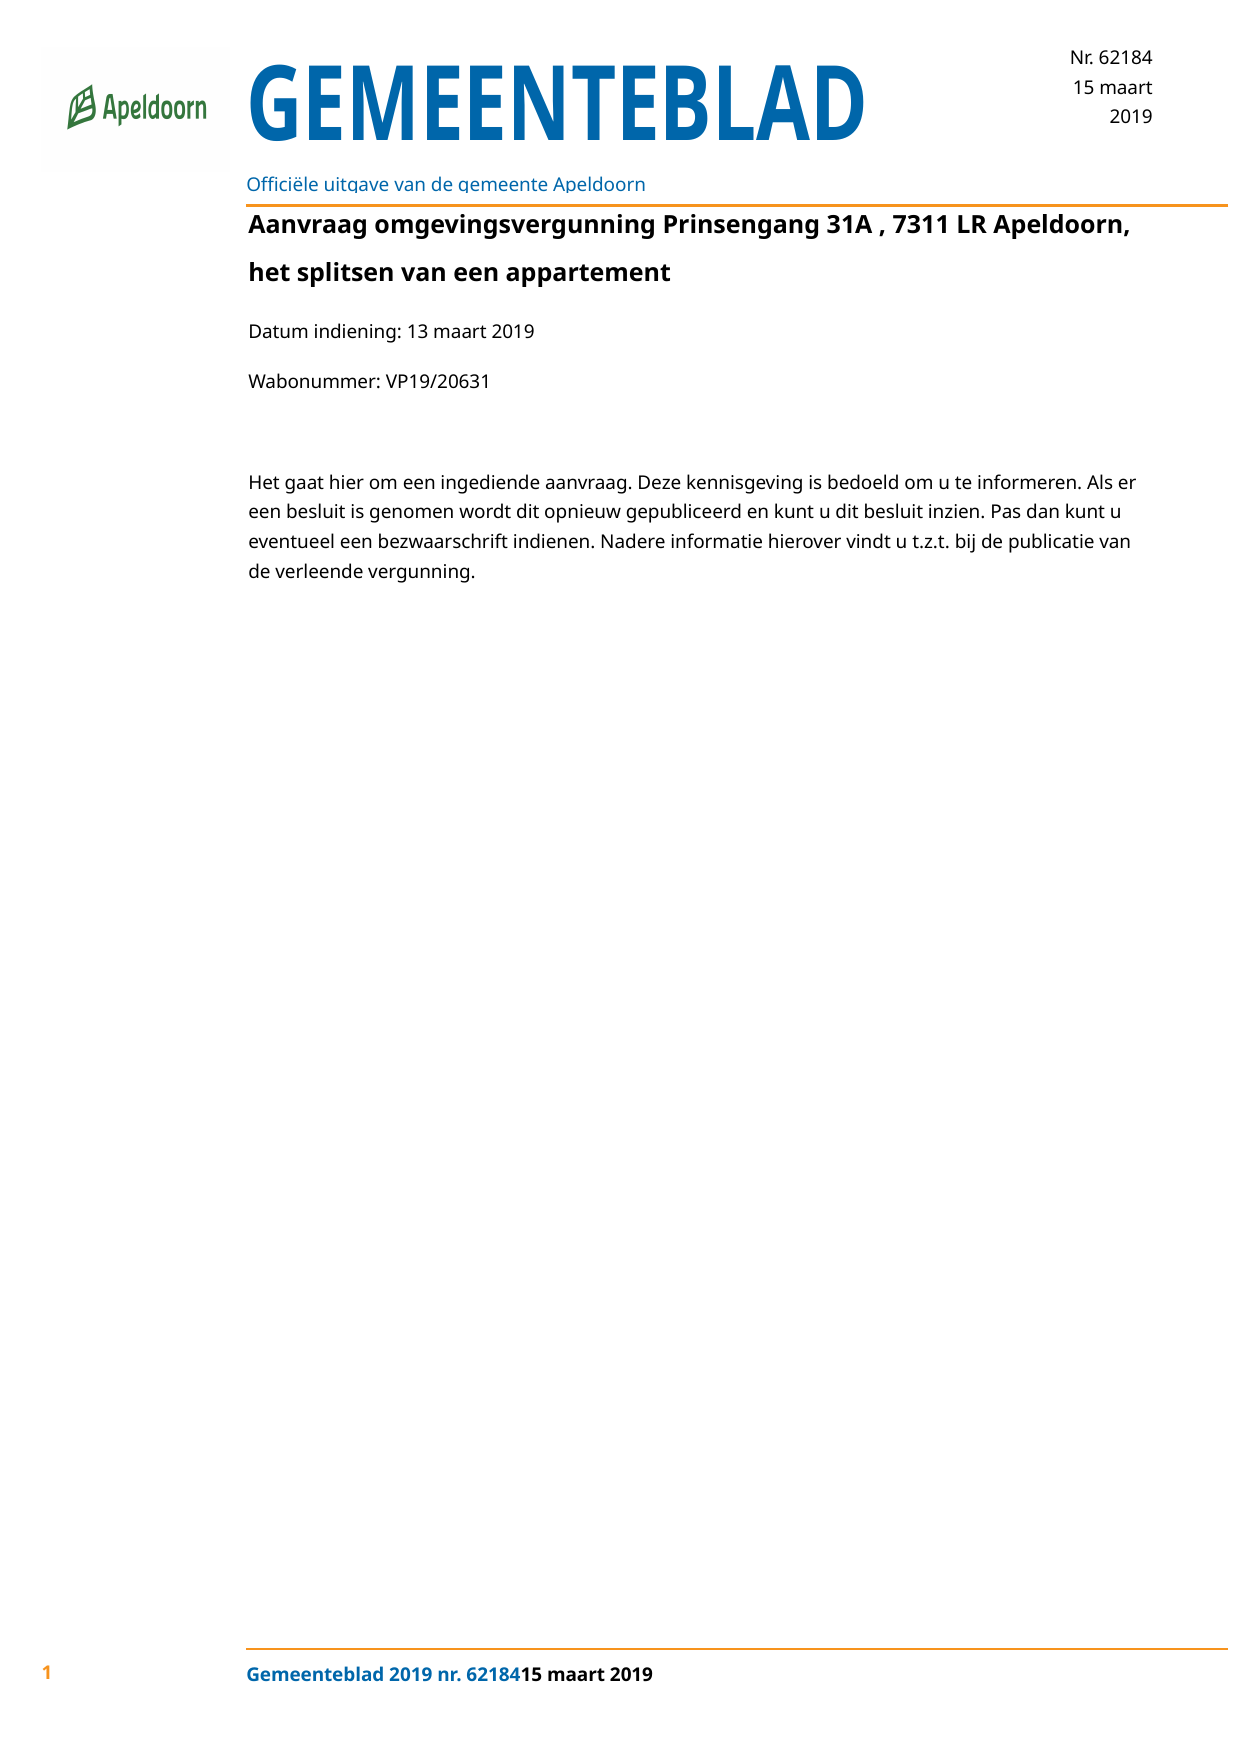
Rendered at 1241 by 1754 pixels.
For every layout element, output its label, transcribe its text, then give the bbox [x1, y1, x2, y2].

text Wabonummer: VP19/20631 [248, 368, 1152, 394]
text Datum indiening: 13 maart 2019 [248, 318, 1152, 344]
picture [41, 47, 231, 172]
text Aanvraag omgevingsvergunning Prinsengang 31A , 7311 LR Apeldoorn, het splitsen van een appartement [248, 207, 1152, 288]
text Het gaat hier om een ingediende aanvraag. Deze kennisgeving is bedoeld om u te informeren. Als er een besluit is genomen wordt dit opnieuw gepubliceerd en kunt u dit besluit inzien. Pas dan kunt u eventueel een bezwaarschrift indienen. Nadere informatie hierover vindt u t.z.t. bij de publicatie van de verleende vergunning. [248, 469, 1152, 584]
